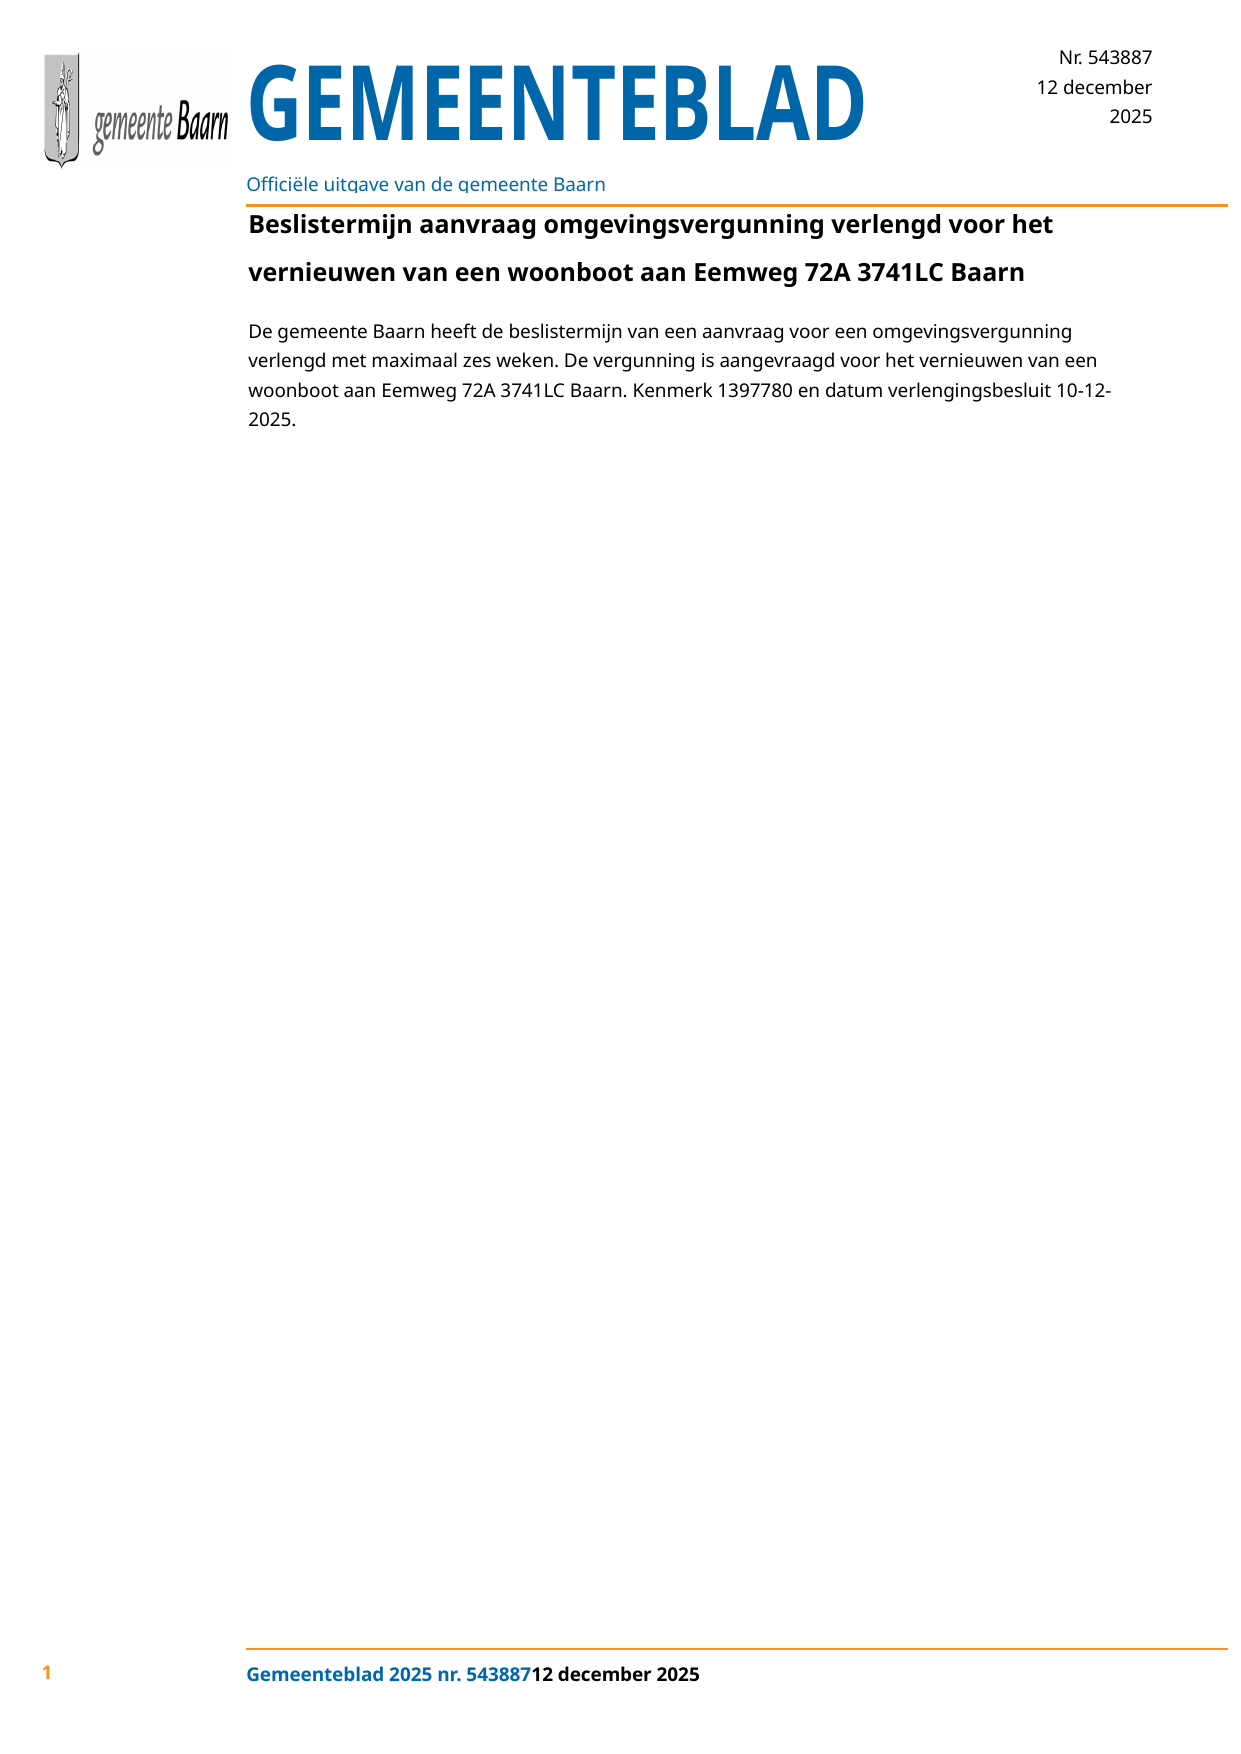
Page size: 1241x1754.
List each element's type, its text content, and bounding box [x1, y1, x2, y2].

text Beslistermijn aanvraag omgevingsvergunning verlengd voor het vernieuwen van een woonboot aan Eemweg 72A 3741LC Baarn [248, 207, 1152, 288]
picture [41, 47, 231, 172]
text De gemeente Baarn heeft de beslistermijn van een aanvraag voor een omgevingsvergunning verlengd met maximaal zes weken. De vergunning is aangevraagd voor het vernieuwen van een woonboot aan Eemweg 72A 3741LC Baarn. Kenmerk 1397780 en datum verlengingsbesluit 10-12-2025. [248, 318, 1152, 432]
